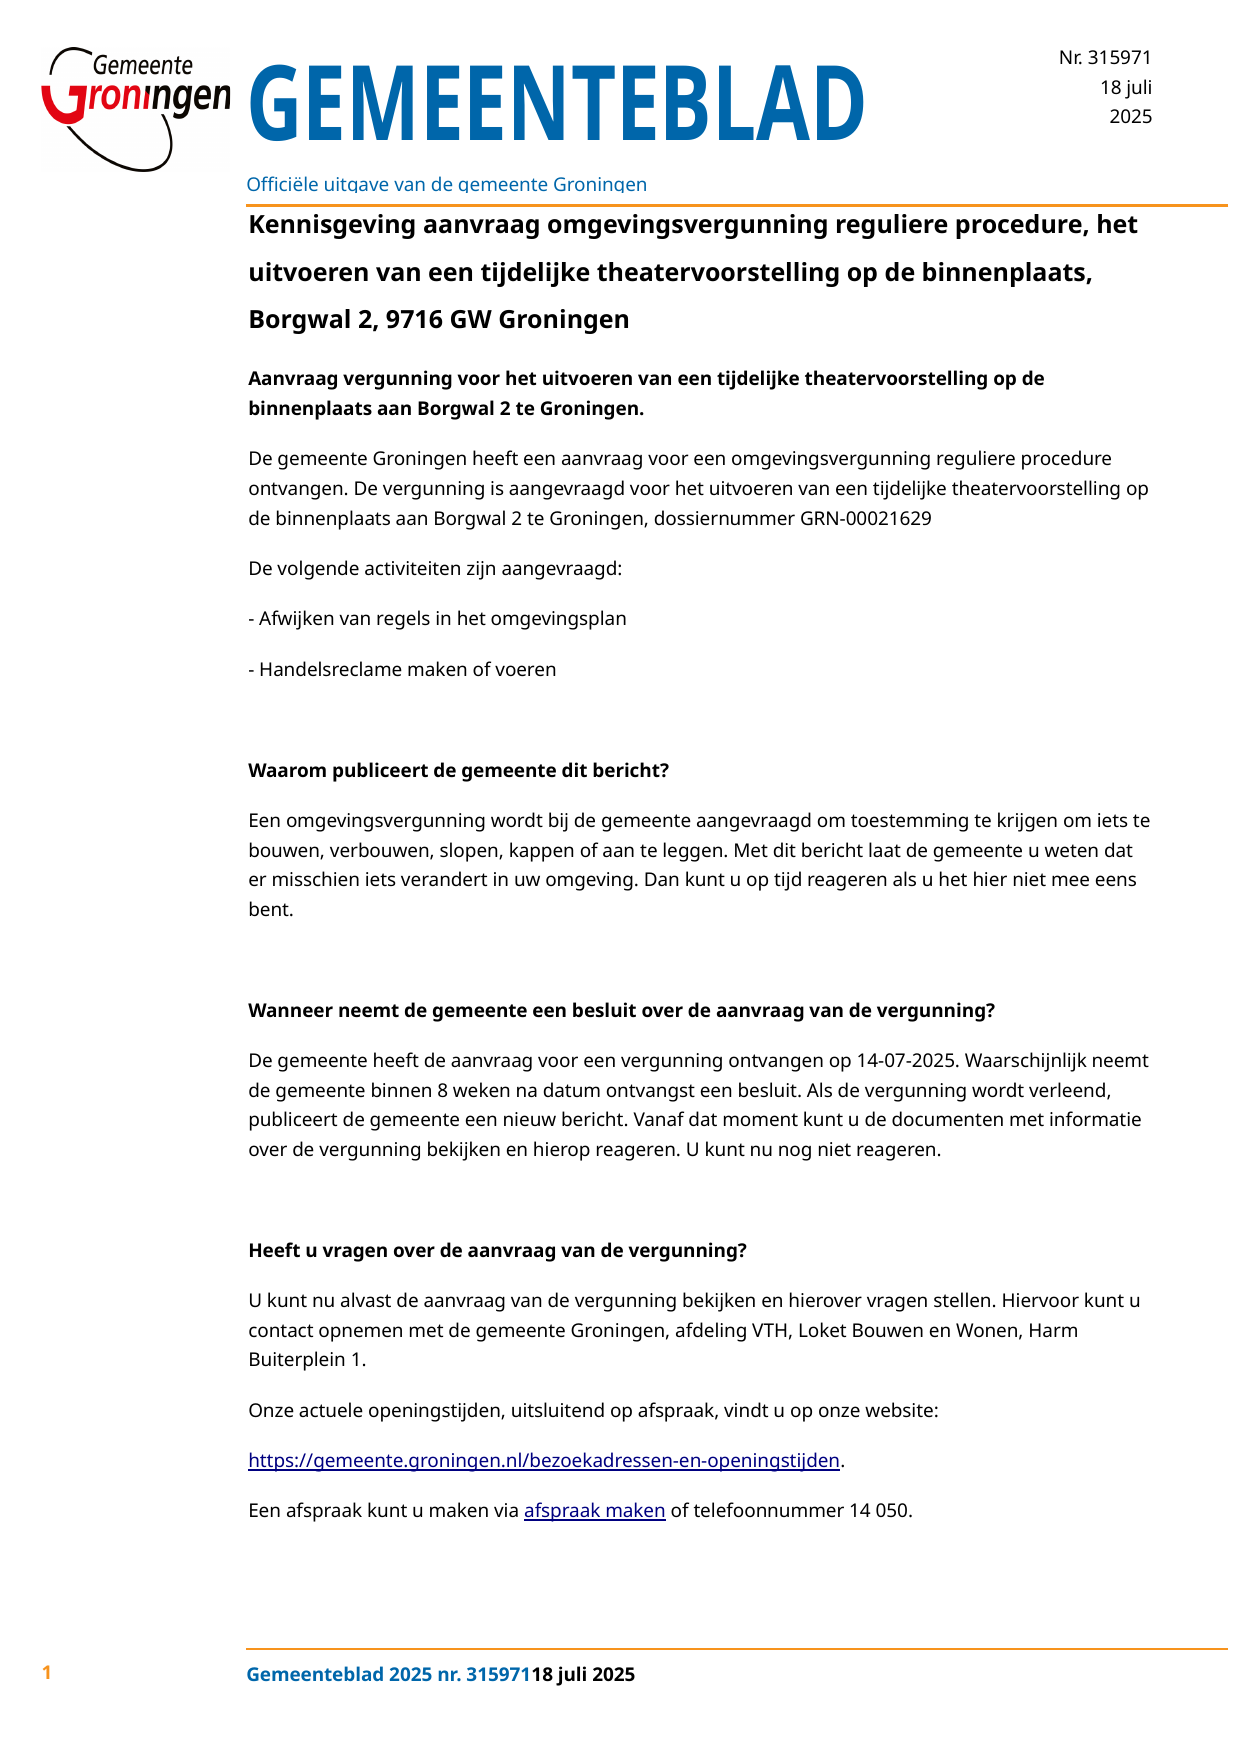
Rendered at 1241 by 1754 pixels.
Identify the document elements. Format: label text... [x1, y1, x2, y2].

text https://gemeente.groningen.nl/bezoekadressen-en-openingstijden. [248, 1447, 1152, 1473]
text Een omgevingsvergunning wordt bij de gemeente aangevraagd om toestemming te krijgen om iets te bouwen, verbouwen, slopen, kappen of aan te leggen. Met dit bericht laat de gemeente u weten dat er misschien iets verandert in uw omgeving. Dan kunt u op tijd reageren als u het hier niet mee eens bent. [248, 807, 1152, 922]
text Onze actuele openingstijden, uitsluitend op afspraak, vindt u op onze website: [248, 1397, 1152, 1422]
text - Afwijken van regels in het omgevingsplan [248, 606, 1152, 631]
text Een afspraak kunt u maken via afspraak maken of telefoonnummer 14 050. [248, 1498, 1152, 1523]
picture [41, 47, 231, 172]
text Wanneer neemt de gemeente een besluit over de aanvraag van de vergunning? [248, 997, 1152, 1022]
text U kunt nu alvast de aanvraag van de vergunning bekijken en hierover vragen stellen. Hiervoor kunt u contact opnemen met de gemeente Groningen, afdeling VTH, Loket Bouwen en Wonen, Harm Buiterplein 1. [248, 1287, 1152, 1372]
text Waarom publiceert de gemeente dit bericht? [248, 757, 1152, 782]
text De gemeente Groningen heeft een aanvraag voor een omgevingsvergunning reguliere procedure ontvangen. De vergunning is aangevraagd voor het uitvoeren van een tijdelijke theatervoorstelling op de binnenplaats aan Borgwal 2 te Groningen, dossiernummer GRN-00021629 [248, 446, 1152, 530]
text - Handelsreclame maken of voeren [248, 656, 1152, 682]
text De gemeente heeft de aanvraag voor een vergunning ontvangen op 14-07-2025. Waarschijnlijk neemt de gemeente binnen 8 weken na datum ontvangst een besluit. Als de vergunning wordt verleend, publiceert de gemeente een nieuw bericht. Vanaf dat moment kunt u de documenten met informatie over de vergunning bekijken en hierop reageren. U kunt nu nog niet reageren. [248, 1047, 1152, 1162]
text Kennisgeving aanvraag omgevingsvergunning reguliere procedure, het uitvoeren van een tijdelijke theatervoorstelling op de binnenplaats, Borgwal 2, 9716 GW Groningen [248, 207, 1152, 336]
text Heeft u vragen over de aanvraag van de vergunning? [248, 1237, 1152, 1262]
text De volgende activiteiten zijn aangevraagd: [248, 555, 1152, 581]
text Aanvraag vergunning voor het uitvoeren van een tijdelijke theatervoorstelling op de binnenplaats aan Borgwal 2 te Groningen. [248, 366, 1152, 421]
